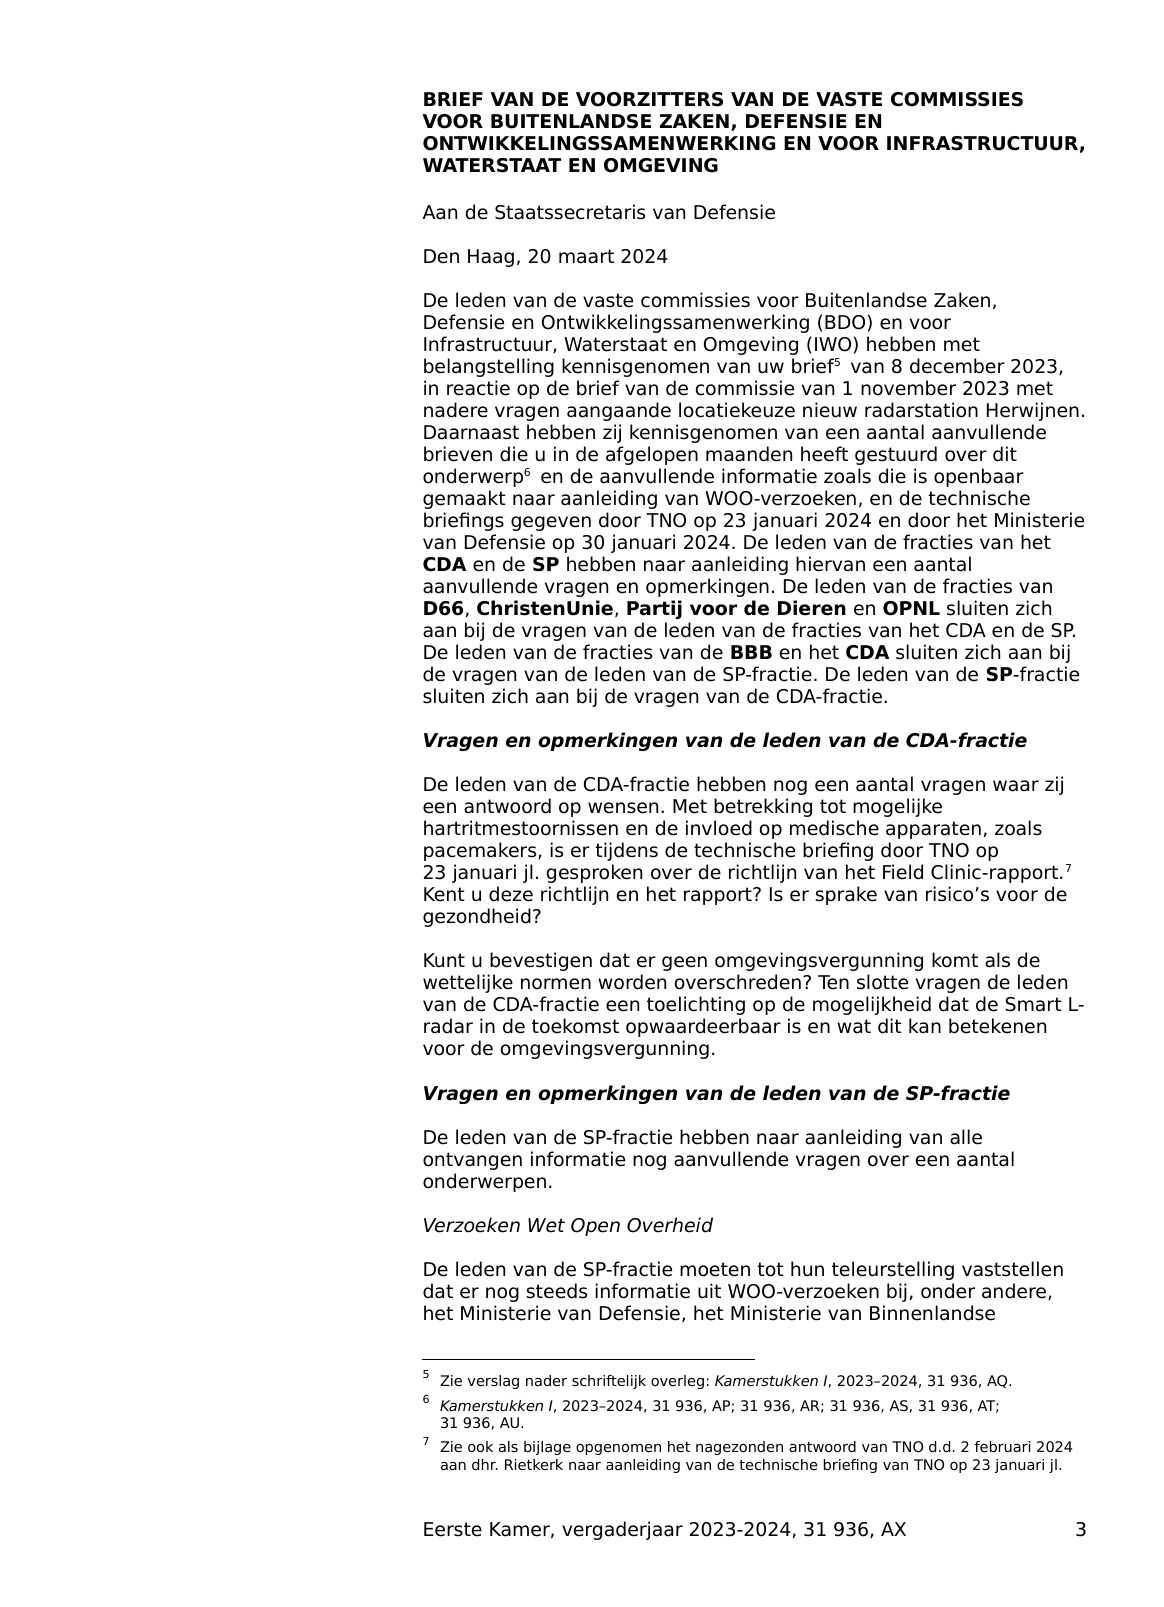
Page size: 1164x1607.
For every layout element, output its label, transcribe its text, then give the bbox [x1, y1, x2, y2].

subtitle Vragen en opmerkingen van de leden van de CDA-fractie [422, 730, 1087, 752]
text De leden van de vaste commissies voor Buitenlandse Zaken, Defensie en Ontwikkelingssamenwerking (BDO) en voor Infrastructuur, Waterstaat en Omgeving (IWO) hebben met belangstelling kennisgenomen van uw brief van 8 december 2023, in reactie op de brief van de commissie van 1 november 2023 met nadere vragen aangaande locatiekeuze nieuw radarstation Herwijnen. Daarnaast hebben zij kennisgenomen van een aantal aanvullende brieven die u in de afgelopen maanden heeft gestuurd over dit onderwerp en de aanvullende informatie zoals die is openbaar gemaakt naar aanleiding van WOO-verzoeken, en de technische briefings gegeven door TNO op 23 januari 2024 en door het Ministerie van Defensie op 30 januari 2024. De leden van de fracties van het CDA en de SP hebben naar aanleiding hiervan een aantal aanvullende vragen en opmerkingen. De leden van de fracties van D66, ChristenUnie, Partij voor de Dieren en OPNL sluiten zich aan bij de vragen van de leden van de fracties van het CDA en de SP. De leden van de fracties van de BBB en het CDA sluiten zich aan bij de vragen van de leden van de SP-fractie. De leden van de SP-fractie sluiten zich aan bij de vragen van de CDA-fractie. [422, 290, 1087, 708]
text Zie verslag nader schriftelijk overleg: Kamerstukken I, 2023–2024, 31 936, AQ. [422, 1368, 1087, 1391]
subtitle Verzoeken Wet Open Overheid [422, 1215, 1087, 1237]
text De leden van de SP-fractie hebben naar aanleiding van alle ontvangen informatie nog aanvullende vragen over een aantal onderwerpen. [422, 1127, 1087, 1192]
subtitle Vragen en opmerkingen van de leden van de SP-fractie [422, 1082, 1087, 1104]
text De leden van de SP-fractie moeten tot hun teleurstelling vaststellen dat er nog steeds informatie uit WOO-verzoeken bij, onder andere, het Ministerie van Defensie, het Ministerie van Binnenlandse [422, 1259, 1087, 1325]
text De leden van de CDA-fractie hebben nog een aantal vragen waar zij een antwoord op wensen. Met betrekking tot mogelijke hartritmestoornissen en de invloed op medische apparaten, zoals pacemakers, is er tijdens de technische briefing door TNO op 23 januari jl. gesproken over de richtlijn van het Field Clinic-rapport. Kent u deze richtlijn en het rapport? Is er sprake van risico’s voor de gezondheid? [422, 774, 1087, 928]
subtitle BRIEF VAN DE VOORZITTERS VAN DE VASTE COMMISSIES VOOR BUITENLANDSE ZAKEN, DEFENSIE EN ONTWIKKELINGSSAMENWERKING EN VOOR INFRASTRUCTUUR, WATERSTAAT EN OMGEVING [422, 89, 1087, 177]
text Aan de Staatssecretaris van Defensie [422, 202, 1087, 224]
text Kamerstukken I, 2023–2024, 31 936, AP; 31 936, AR; 31 936, AS, 31 936, AT; 31 936, AU. [422, 1393, 1087, 1432]
text Kunt u bevestigen dat er geen omgevingsvergunning komt als de wettelijke normen worden overschreden? Ten slotte vragen de leden van de CDA-fractie een toelichting op de mogelijkheid dat de Smart L-radar in de toekomst opwaardeerbaar is en wat dit kan betekenen voor de omgevingsvergunning. [422, 950, 1087, 1060]
text Zie ook als bijlage opgenomen het nagezonden antwoord van TNO d.d. 2 februari 2024 aan dhr. Rietkerk naar aanleiding van de technische briefing van TNO op 23 januari jl. [422, 1435, 1087, 1474]
text Den Haag, 20 maart 2024 [422, 246, 1087, 268]
